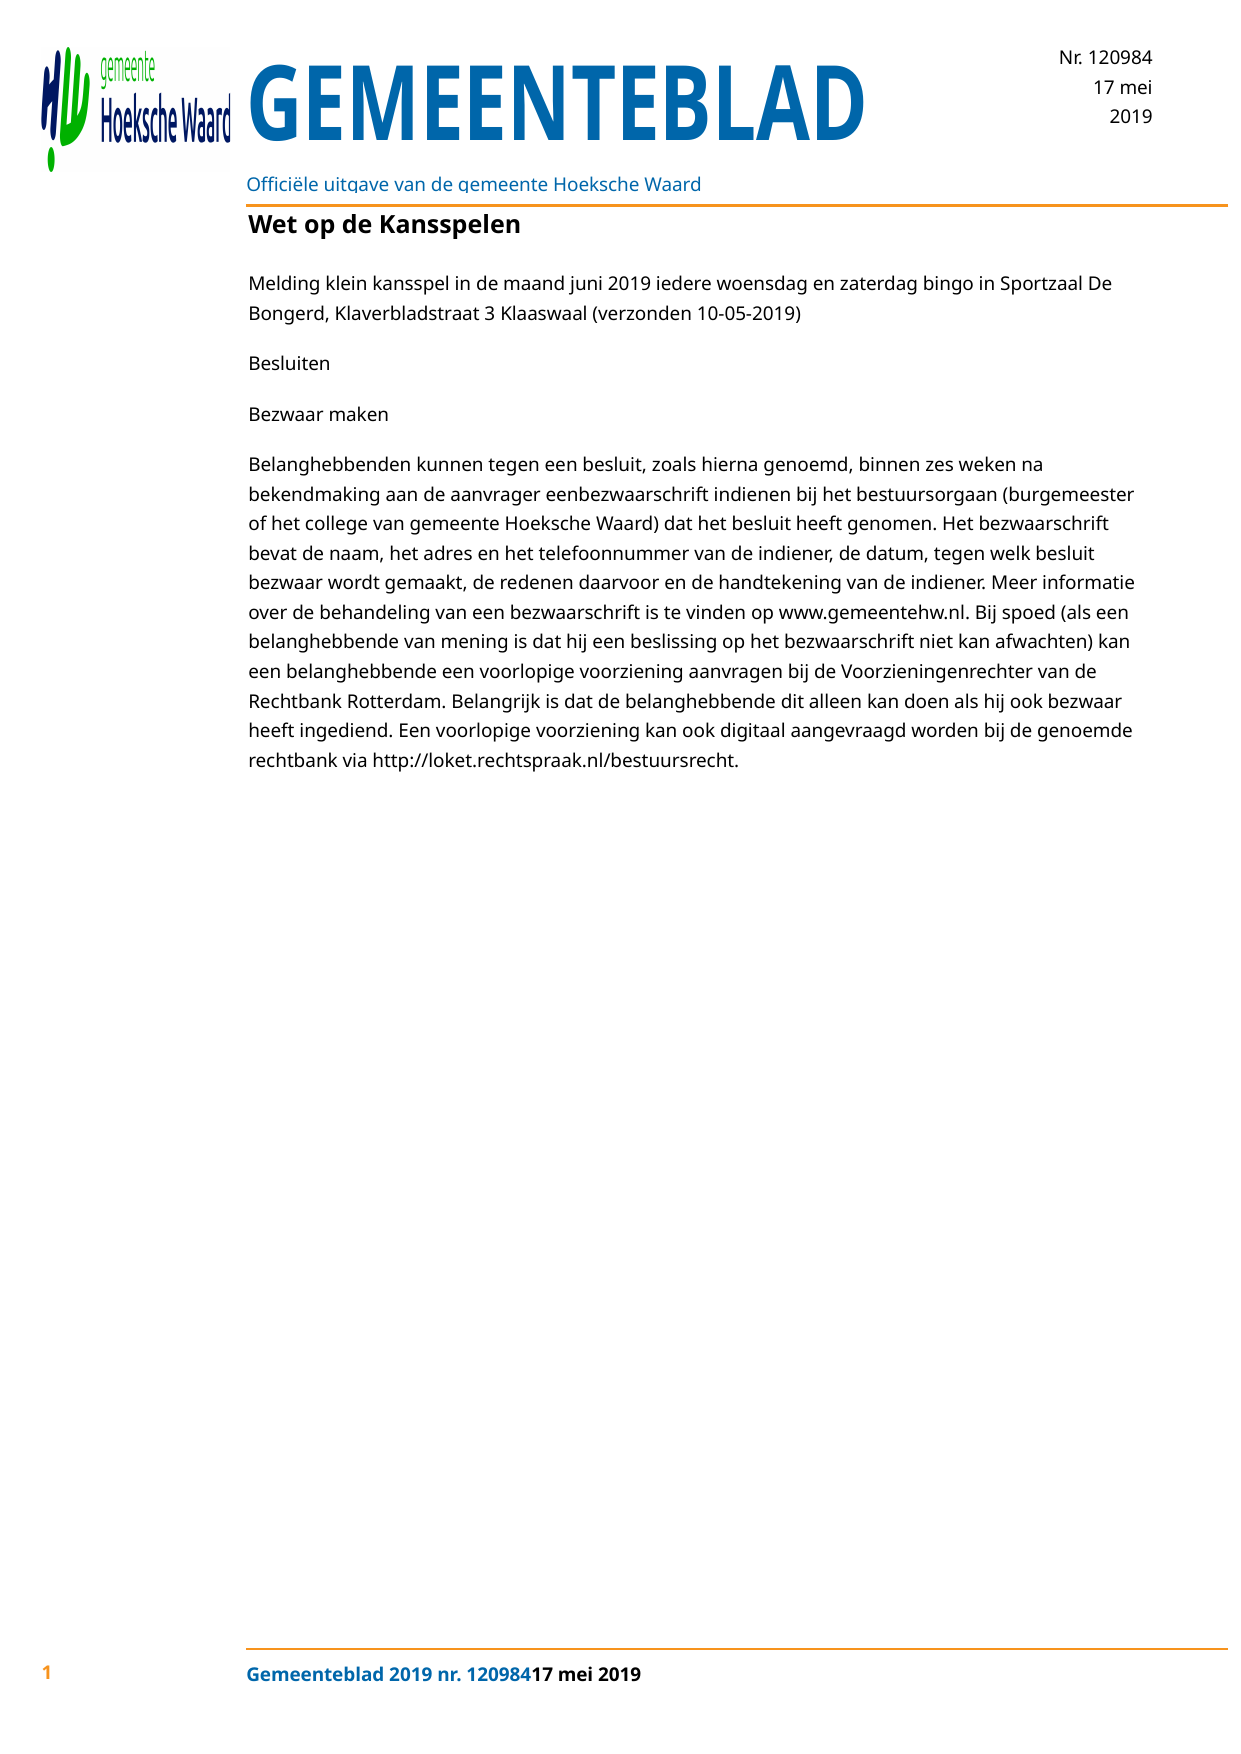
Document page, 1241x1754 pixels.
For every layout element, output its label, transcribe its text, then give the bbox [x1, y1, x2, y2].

picture [41, 47, 231, 172]
text Belanghebbenden kunnen tegen een besluit, zoals hierna genoemd, binnen zes weken na bekendmaking aan de aanvrager eenbezwaarschrift indienen bij het bestuursorgaan (burgemeester of het college van gemeente Hoeksche Waard) dat het besluit heeft genomen. Het bezwaarschrift bevat de naam, het adres en het telefoonnummer van de indiener, de datum, tegen welk besluit bezwaar wordt gemaakt, de redenen daarvoor en de handtekening van de indiener. Meer informatie over de behandeling van een bezwaarschrift is te vinden op www.gemeentehw.nl. Bij spoed (als een belanghebbende van mening is dat hij een beslissing op het bezwaarschrift niet kan afwachten) kan een belanghebbende een voorlopige voorziening aanvragen bij de Voorzieningenrechter van de Rechtbank Rotterdam. Belangrijk is dat de belanghebbende dit alleen kan doen als hij ook bezwaar heeft ingediend. Een voorlopige voorziening kan ook digitaal aangevraagd worden bij de genoemde rechtbank via http://loket.rechtspraak.nl/bestuursrecht. [248, 451, 1152, 773]
text Bezwaar maken [248, 401, 1152, 426]
text Wet op de Kansspelen [248, 207, 1152, 241]
text Melding klein kansspel in de maand juni 2019 iedere woensdag en zaterdag bingo in Sportzaal De Bongerd, Klaverbladstraat 3 Klaaswaal (verzonden 10-05-2019) [248, 270, 1152, 326]
text Besluiten [248, 350, 1152, 376]
